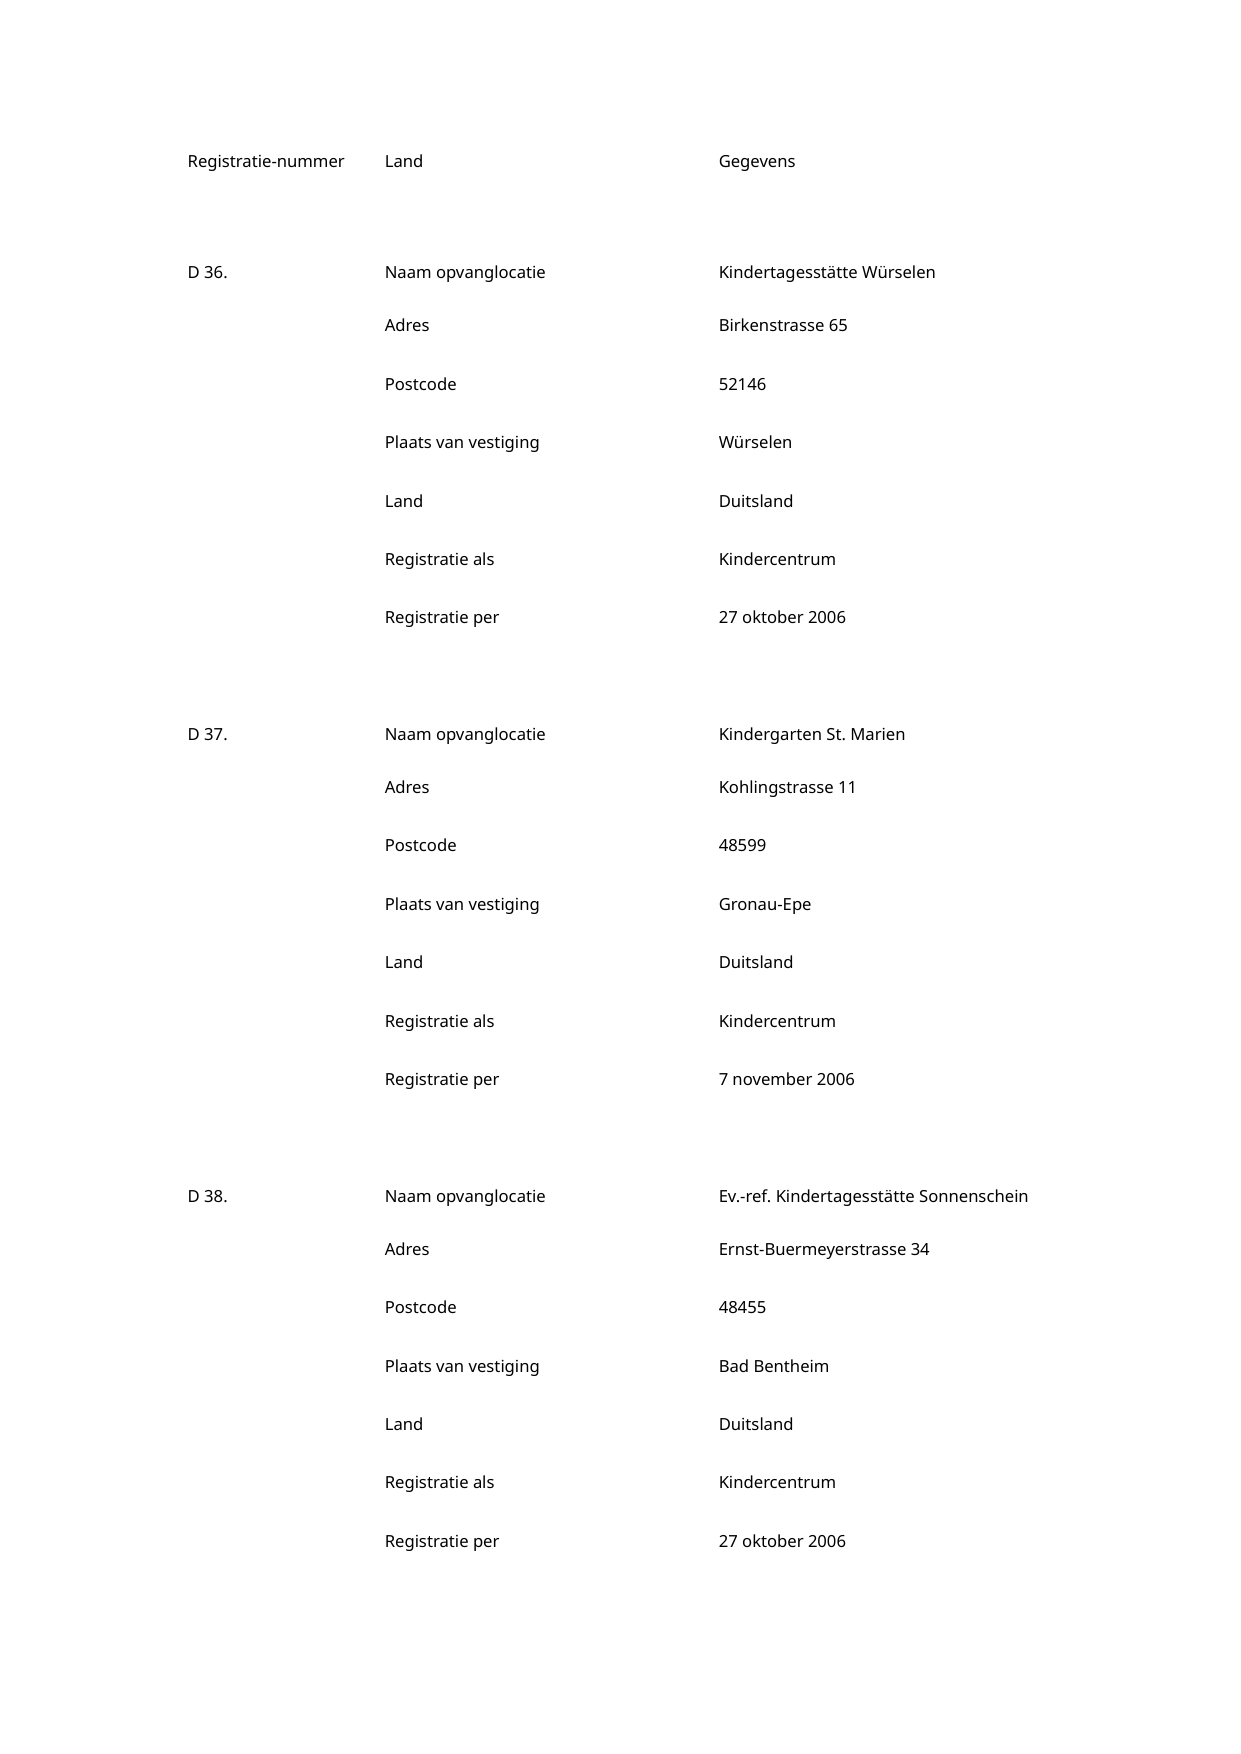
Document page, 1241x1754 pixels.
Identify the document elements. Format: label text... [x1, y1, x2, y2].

table_cell Land [385, 1413, 718, 1471]
table_cell 48455 [719, 1296, 1053, 1354]
table_cell [188, 1413, 384, 1471]
table_cell Adres [385, 776, 718, 834]
table_cell Postcode [385, 1296, 718, 1354]
table_cell Kindercentrum [719, 548, 1053, 606]
table_cell 27 oktober 2006 [719, 606, 1053, 664]
table_cell [385, 1126, 718, 1185]
table_cell [188, 1354, 384, 1413]
table_cell Birkenstrasse 65 [719, 314, 1053, 372]
table_cell [188, 1068, 384, 1126]
table_cell [188, 1530, 384, 1588]
table_cell [188, 665, 384, 723]
table_cell Gronau-Epe [719, 893, 1053, 951]
table_cell [719, 1126, 1053, 1185]
table_cell Duitsland [719, 1413, 1053, 1471]
table_cell 7 november 2006 [719, 1068, 1053, 1126]
table_cell Adres [385, 1238, 718, 1296]
table_cell Postcode [385, 834, 718, 892]
table_cell Kindercentrum [719, 1471, 1053, 1529]
table_cell Duitsland [719, 489, 1053, 548]
table_cell Plaats van vestiging [385, 1354, 718, 1413]
table_cell [188, 1009, 384, 1068]
table_cell [188, 951, 384, 1009]
table_cell Postcode [385, 372, 718, 431]
table_cell Kindertagesstätte Würselen [719, 261, 1053, 314]
table_cell D 37. [188, 723, 384, 776]
table_cell Kindercentrum [719, 1009, 1053, 1068]
table_cell Registratie per [385, 1068, 718, 1126]
table_cell Land [385, 951, 718, 1009]
table_cell [719, 665, 1053, 723]
table_cell Kohlingstrasse 11 [719, 776, 1053, 834]
table_cell [188, 1126, 384, 1185]
table_cell Plaats van vestiging [385, 431, 718, 489]
table_cell Naam opvanglocatie [385, 1185, 718, 1237]
table_cell [188, 893, 384, 951]
table_cell D 38. [188, 1185, 384, 1237]
table_cell Plaats van vestiging [385, 893, 718, 951]
table_cell 48599 [719, 834, 1053, 892]
table_header Gegevens [719, 150, 1053, 203]
table_cell Registratie als [385, 548, 718, 606]
table_cell Kindergarten St. Marien [719, 723, 1053, 776]
table_cell [188, 1296, 384, 1354]
table_cell [188, 203, 384, 261]
table_cell Ev.-ref. Kindertagesstätte Sonnenschein [719, 1185, 1053, 1237]
table_cell Duitsland [719, 951, 1053, 1009]
table_cell Ernst-Buermeyerstrasse 34 [719, 1238, 1053, 1296]
table_cell Registratie als [385, 1471, 718, 1529]
table_cell [188, 431, 384, 489]
table_cell Naam opvanglocatie [385, 261, 718, 314]
table_cell [719, 203, 1053, 261]
table_cell [188, 548, 384, 606]
table_cell [188, 489, 384, 548]
table_header Land [385, 150, 718, 203]
table_cell Registratie per [385, 1530, 718, 1588]
table_cell Bad Bentheim [719, 1354, 1053, 1413]
table_cell Registratie als [385, 1009, 718, 1068]
table_cell D 36. [188, 261, 384, 314]
table_cell Registratie per [385, 606, 718, 664]
table_header Registratie-nummer [188, 150, 384, 203]
table_cell [188, 372, 384, 431]
table_cell Würselen [719, 431, 1053, 489]
table_cell Adres [385, 314, 718, 372]
table_cell [188, 834, 384, 892]
table_cell [188, 1471, 384, 1529]
table_cell 52146 [719, 372, 1053, 431]
table_cell [385, 203, 718, 261]
table_cell [188, 606, 384, 664]
table_cell Naam opvanglocatie [385, 723, 718, 776]
table_cell [385, 665, 718, 723]
table_cell Land [385, 489, 718, 548]
table_cell [188, 1238, 384, 1296]
table_cell [188, 776, 384, 834]
table_cell [188, 314, 384, 372]
table_cell 27 oktober 2006 [719, 1530, 1053, 1588]
